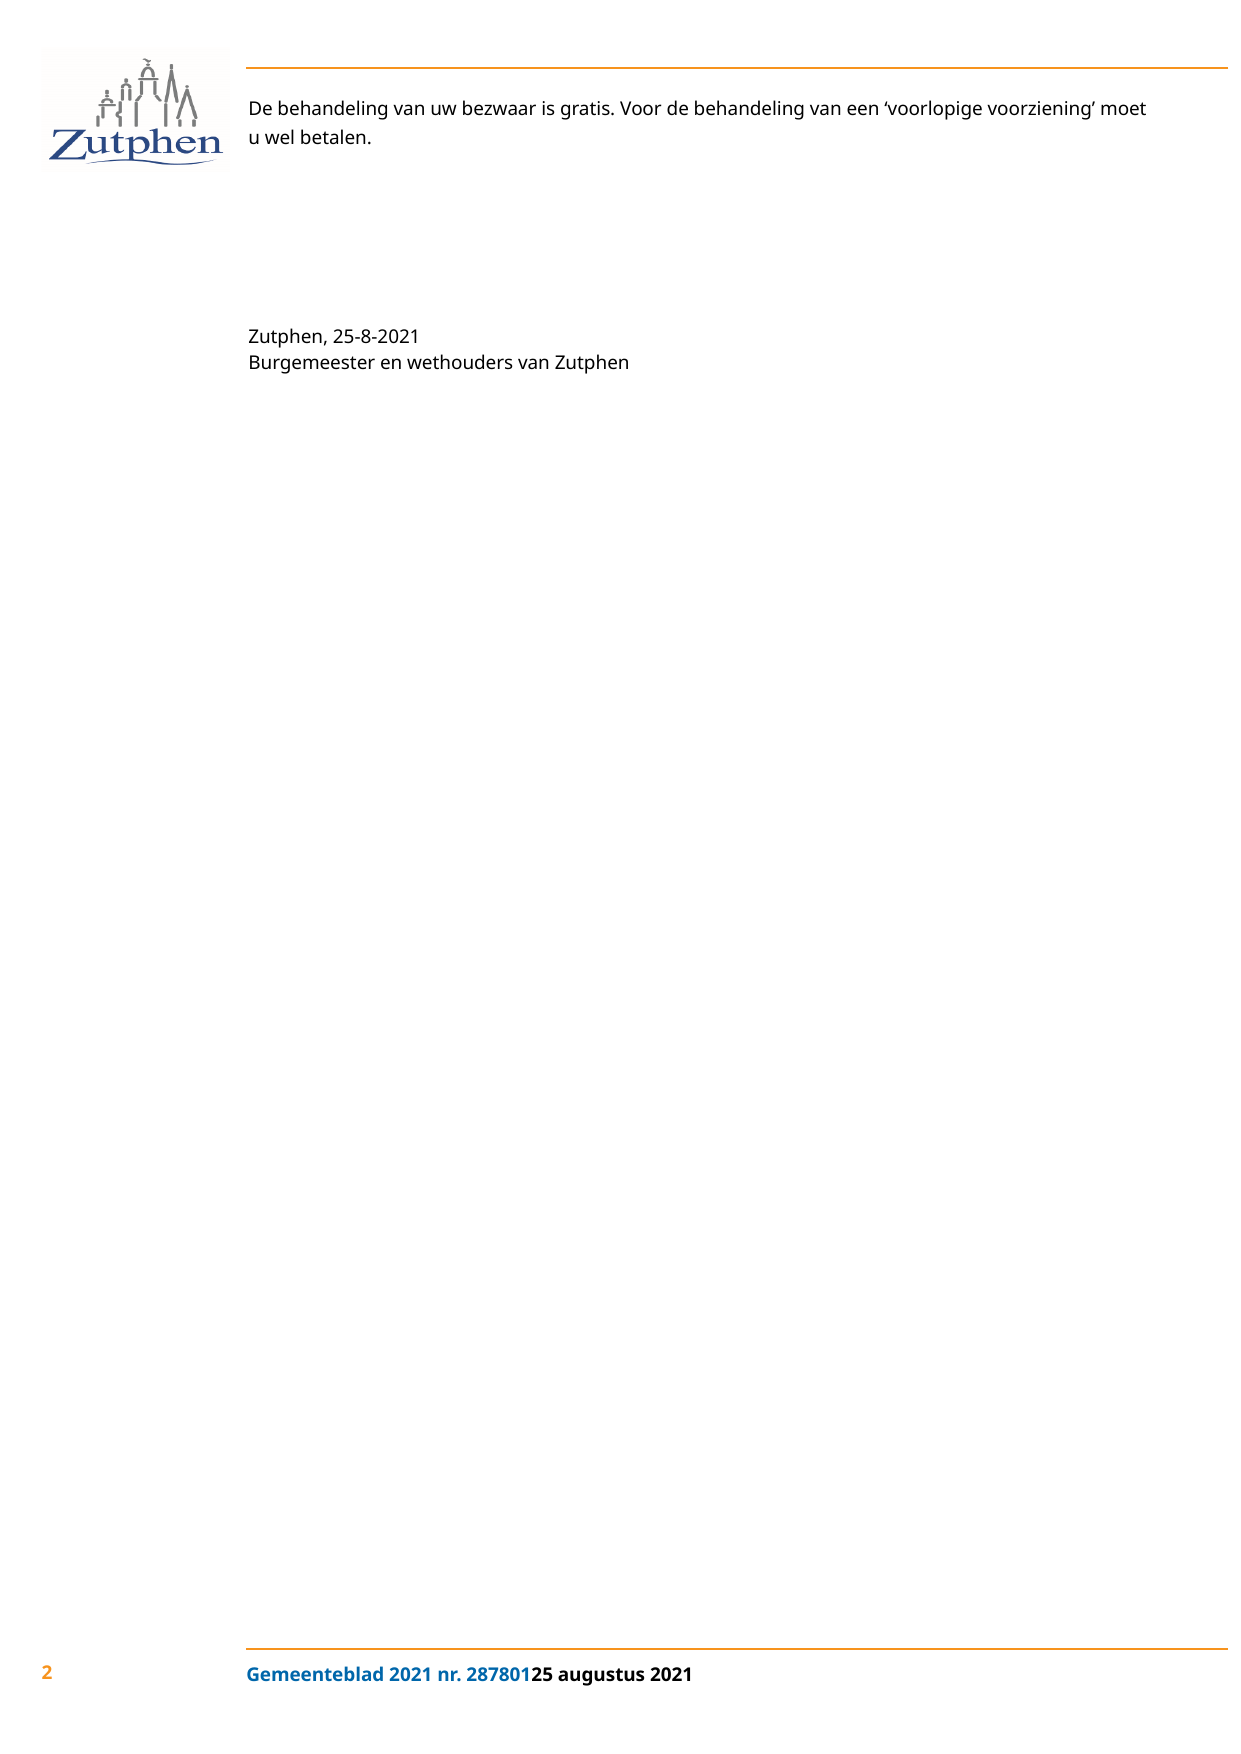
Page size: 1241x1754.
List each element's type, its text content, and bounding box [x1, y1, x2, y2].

text Burgemeester en wethouders van Zutphen [248, 349, 1152, 375]
text Zutphen, 25-8-2021 [248, 323, 1152, 349]
text De behandeling van uw bezwaar is gratis. Voor de behandeling van een ‘voorlopige voorziening’ moet u wel betalen. [248, 95, 1152, 150]
picture [41, 47, 231, 172]
